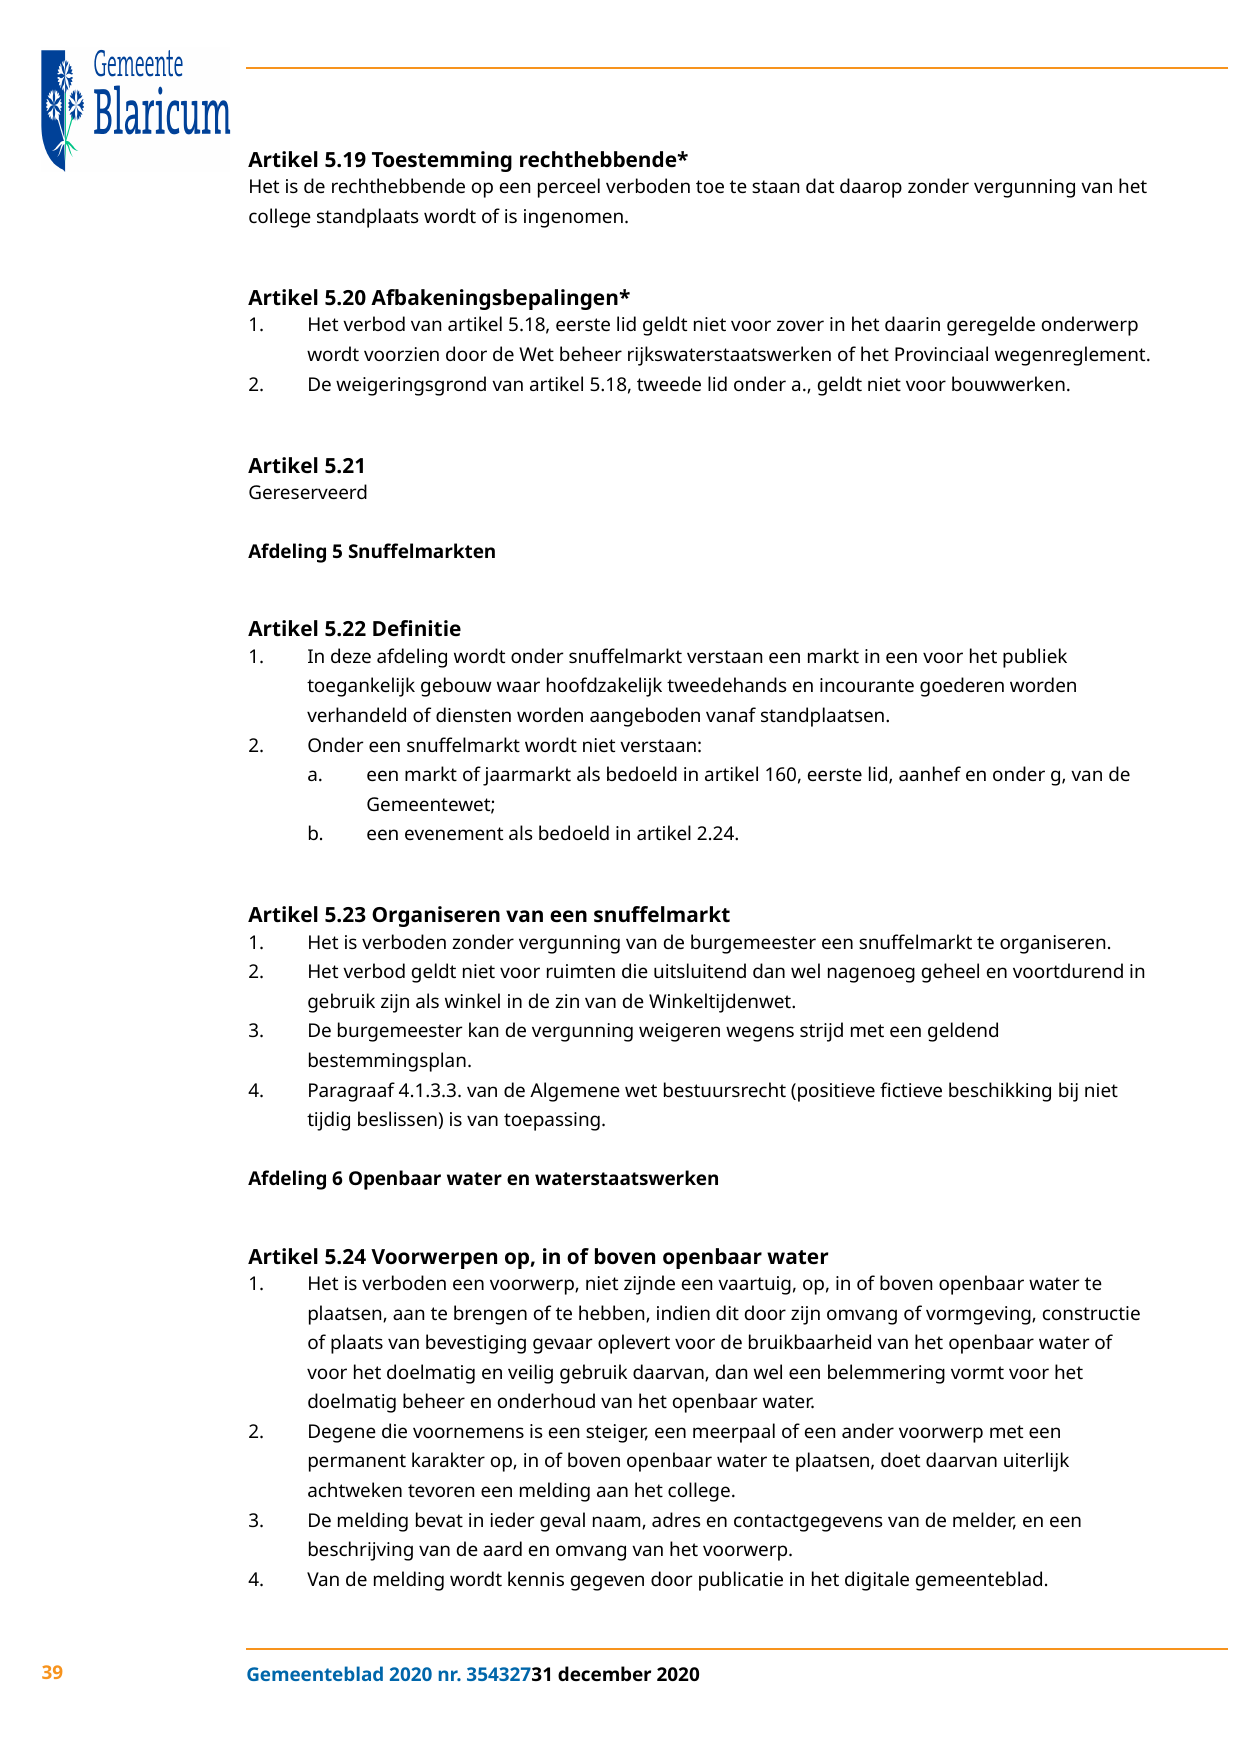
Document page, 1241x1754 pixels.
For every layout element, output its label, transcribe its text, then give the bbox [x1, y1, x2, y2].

list De weigeringsgrond van artikel 5.18, tweede lid onder a., geldt niet voor bouwwerken. [248, 371, 1152, 397]
text Artikel 5.19 Toestemming rechthebbende* [248, 145, 1152, 174]
list De burgemeester kan de vergunning weigeren wegens strijd met een geldend bestemmingsplan. [248, 1018, 1152, 1073]
list Het verbod van artikel 5.18, eerste lid geldt niet voor zover in het daarin geregelde onderwerp wordt voorzien door de Wet beheer rijkswaterstaatswerken of het Provinciaal wegenreglement. [248, 312, 1152, 367]
list In deze afdeling wordt onder snuffelmarkt verstaan een markt in een voor het publiek toegankelijk gebouw waar hoofdzakelijk tweedehands en incourante goederen worden verhandeld of diensten worden aangeboden vanaf standplaatsen. [248, 643, 1152, 728]
list Het is verboden zonder vergunning van de burgemeester een snuffelmarkt te organiseren. [248, 929, 1152, 955]
text Artikel 5.22 Definitie [248, 614, 1152, 643]
text Het is de rechthebbende op een perceel verboden toe te staan dat daarop zonder vergunning van het college standplaats wordt of is ingenomen. [248, 174, 1152, 229]
list Paragraaf 4.1.3.3. van de Algemene wet bestuursrecht (positieve fictieve beschikking bij niet tijdig beslissen) is van toepassing. [248, 1077, 1152, 1132]
text Afdeling 6 Openbaar water en waterstaatswerken [248, 1166, 1152, 1191]
list Onder een snuffelmarkt wordt niet verstaan: [248, 732, 1152, 757]
list Het is verboden een voorwerp, niet zijnde een vaartuig, op, in of boven openbaar water te plaatsen, aan te brengen of te hebben, indien dit door zijn omvang of vormgeving, constructie of plaats van bevestiging gevaar oplevert voor de bruikbaarheid van het openbaar water of voor het doelmatig en veilig gebruik daarvan, dan wel een belemmering vormt voor het doelmatig beheer en onderhoud van het openbaar water. [248, 1270, 1152, 1414]
picture [41, 47, 231, 172]
text Artikel 5.21 [248, 451, 1152, 479]
list een evenement als bedoeld in artikel 2.24. [307, 821, 1152, 846]
text Artikel 5.24 Voorwerpen op, in of boven openbaar water [248, 1242, 1152, 1270]
text Afdeling 5 Snuffelmarkten [248, 538, 1152, 564]
text Artikel 5.23 Organiseren van een snuffelmarkt [248, 901, 1152, 929]
text Artikel 5.20 Afbakeningsbepalingen* [248, 283, 1152, 312]
list Het verbod geldt niet voor ruimten die uitsluitend dan wel nagenoeg geheel en voortdurend in gebruik zijn als winkel in de zin van de Winkeltijdenwet. [248, 958, 1152, 1014]
text Gereserveerd [248, 479, 1152, 505]
list Van de melding wordt kennis gegeven door publicatie in het digitale gemeenteblad. [248, 1566, 1152, 1592]
list De melding bevat in ieder geval naam, adres en contactgegevens van de melder, en een beschrijving van de aard en omvang van het voorwerp. [248, 1507, 1152, 1562]
list een markt of jaarmarkt als bedoeld in artikel 160, eerste lid, aanhef en onder g, van de Gemeentewet; [307, 761, 1152, 817]
list Degene die voornemens is een steiger, een meerpaal of een ander voorwerp met een permanent karakter op, in of boven openbaar water te plaatsen, doet daarvan uiterlijk achtweken tevoren een melding aan het college. [248, 1418, 1152, 1503]
